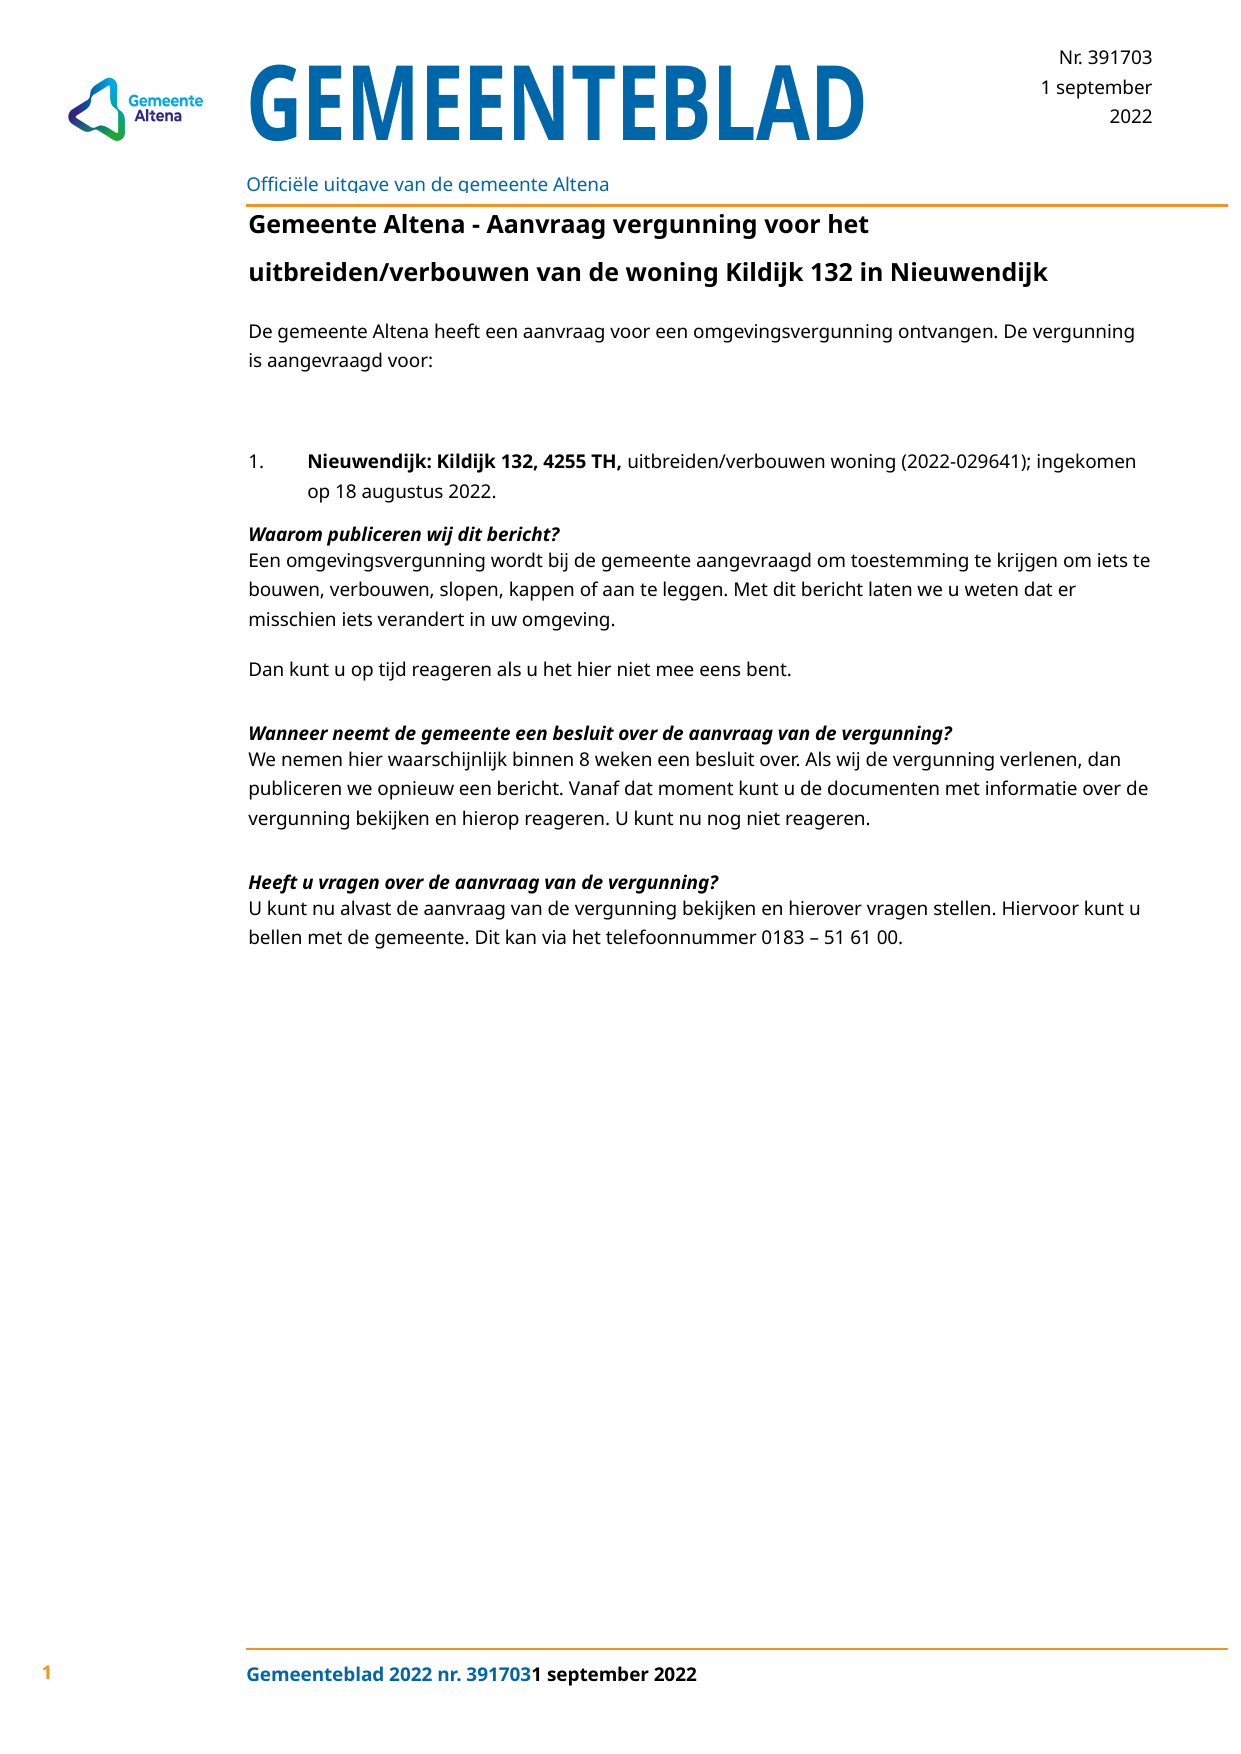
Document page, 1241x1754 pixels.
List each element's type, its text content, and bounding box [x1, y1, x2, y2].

text Gemeente Altena - Aanvraag vergunning voor het uitbreiden/verbouwen van de woning Kildijk 132 in Nieuwendijk [248, 207, 1152, 288]
text Waarom publiceren wij dit bericht? [248, 521, 1152, 547]
text De gemeente Altena heeft een aanvraag voor een omgevingsvergunning ontvangen. De vergunning is aangevraagd voor: [248, 318, 1152, 373]
text Heeft u vragen over de aanvraag van de vergunning? [248, 869, 1152, 895]
list Nieuwendijk: Kildijk 132, 4255 TH, uitbreiden/verbouwen woning (2022-029641); ingekomen op 18 augustus 2022. [248, 448, 1152, 504]
text Een omgevingsvergunning wordt bij de gemeente aangevraagd om toestemming te krijgen om iets te bouwen, verbouwen, slopen, kappen of aan te leggen. Met dit bericht laten we u weten dat er misschien iets verandert in uw omgeving. [248, 547, 1152, 632]
text Dan kunt u op tijd reageren als u het hier niet mee eens bent. [248, 656, 1152, 682]
text We nemen hier waarschijnlijk binnen 8 weken een besluit over. Als wij de vergunning verlenen, dan publiceren we opnieuw een bericht. Vanaf dat moment kunt u de documenten met informatie over de vergunning bekijken en hierop reageren. U kunt nu nog niet reageren. [248, 746, 1152, 831]
text Wanneer neemt de gemeente een besluit over de aanvraag van de vergunning? [248, 720, 1152, 746]
text U kunt nu alvast de aanvraag van de vergunning bekijken en hierover vragen stellen. Hiervoor kunt u bellen met de gemeente. Dit kan via het telefoonnummer 0183 – 51 61 00. [248, 895, 1152, 950]
picture [41, 47, 231, 172]
